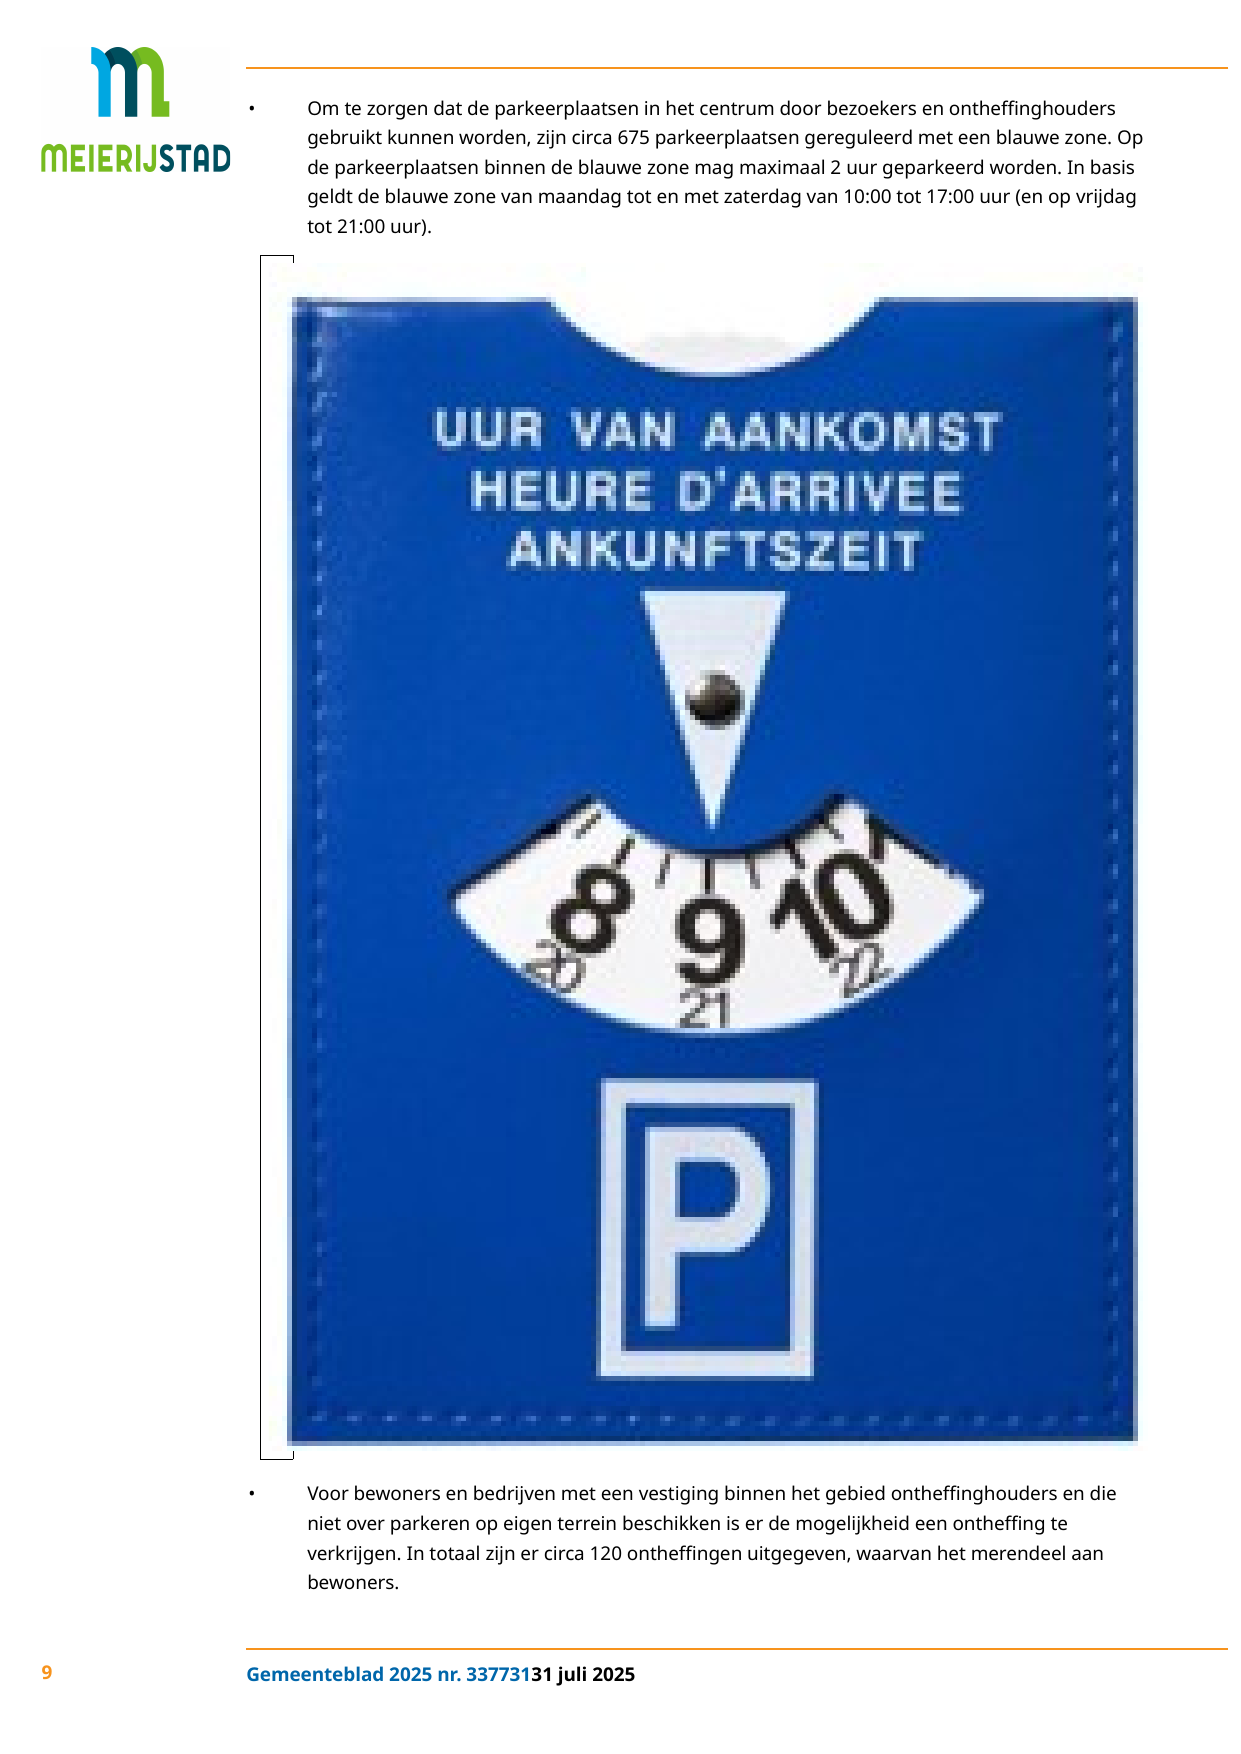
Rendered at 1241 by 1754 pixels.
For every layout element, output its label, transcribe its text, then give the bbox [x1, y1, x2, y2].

list Voor bewoners en bedrijven met een vestiging binnen het gebied ontheffinghouders en die niet over parkeren op eigen terrein beschikken is er de mogelijkheid een ontheffing te verkrijgen. In totaal zijn er circa 120 ontheffingen uitgegeven, waarvan het merendeel aan bewoners. [248, 1481, 1152, 1595]
list Om te zorgen dat de parkeerplaatsen in het centrum door bezoekers en ontheffinghouders gebruikt kunnen worden, zijn circa 675 parkeerplaatsen gereguleerd met een blauwe zone. Op de parkeerplaatsen binnen de blauwe zone mag maximaal 2 uur geparkeerd worden. In basis geldt de blauwe zone van maandag tot en met zaterdag van 10:00 tot 17:00 uur (en op vrijdag tot 21:00 uur). [248, 95, 1152, 239]
picture [268, 263, 1173, 1451]
picture [41, 47, 231, 172]
